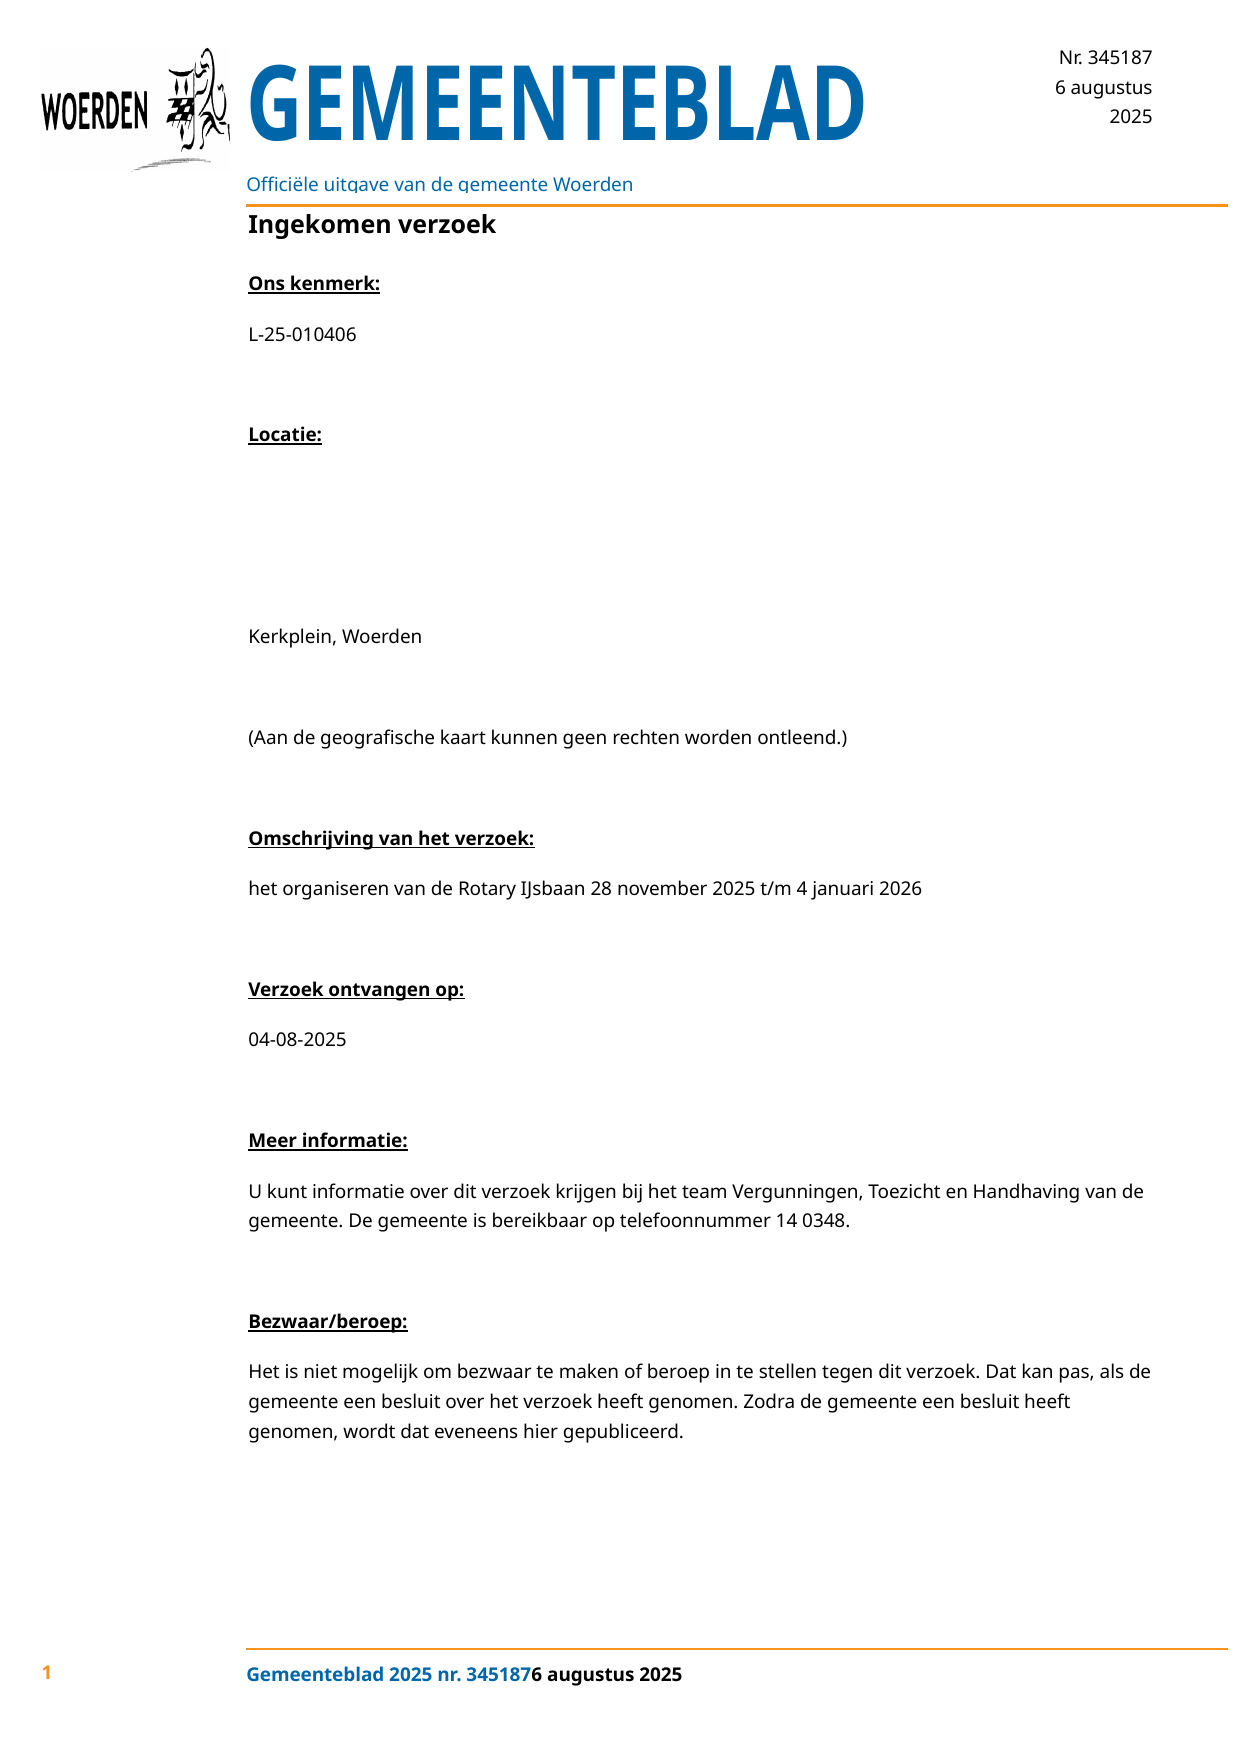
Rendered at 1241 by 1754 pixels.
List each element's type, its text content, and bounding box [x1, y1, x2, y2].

text U kunt informatie over dit verzoek krijgen bij het team Vergunningen, Toezicht en Handhaving van de gemeente. De gemeente is bereikbaar op telefoonnummer 14 0348. [248, 1178, 1152, 1233]
text Omschrijving van het verzoek: [248, 825, 1152, 851]
text 04-08-2025 [248, 1027, 1152, 1052]
text Bezwaar/beroep: [248, 1308, 1152, 1334]
text Het is niet mogelijk om bezwaar te maken of beroep in te stellen tegen dit verzoek. Dat kan pas, als de gemeente een besluit over het verzoek heeft genomen. Zodra de gemeente een besluit heeft genomen, wordt dat eveneens hier gepubliceerd. [248, 1359, 1152, 1443]
text L-25-010406 [248, 321, 1152, 346]
text Meer informatie: [248, 1127, 1152, 1153]
text Ons kenmerk: [248, 270, 1152, 296]
text Ingekomen verzoek [248, 207, 1152, 241]
text Kerkplein, Woerden [248, 623, 1152, 649]
picture [41, 47, 231, 172]
text (Aan de geografische kaart kunnen geen rechten worden ontleend.) [248, 724, 1152, 750]
text Locatie: [248, 422, 1152, 447]
text het organiseren van de Rotary IJsbaan 28 november 2025 t/m 4 januari 2026 [248, 875, 1152, 901]
text Verzoek ontvangen op: [248, 976, 1152, 1002]
